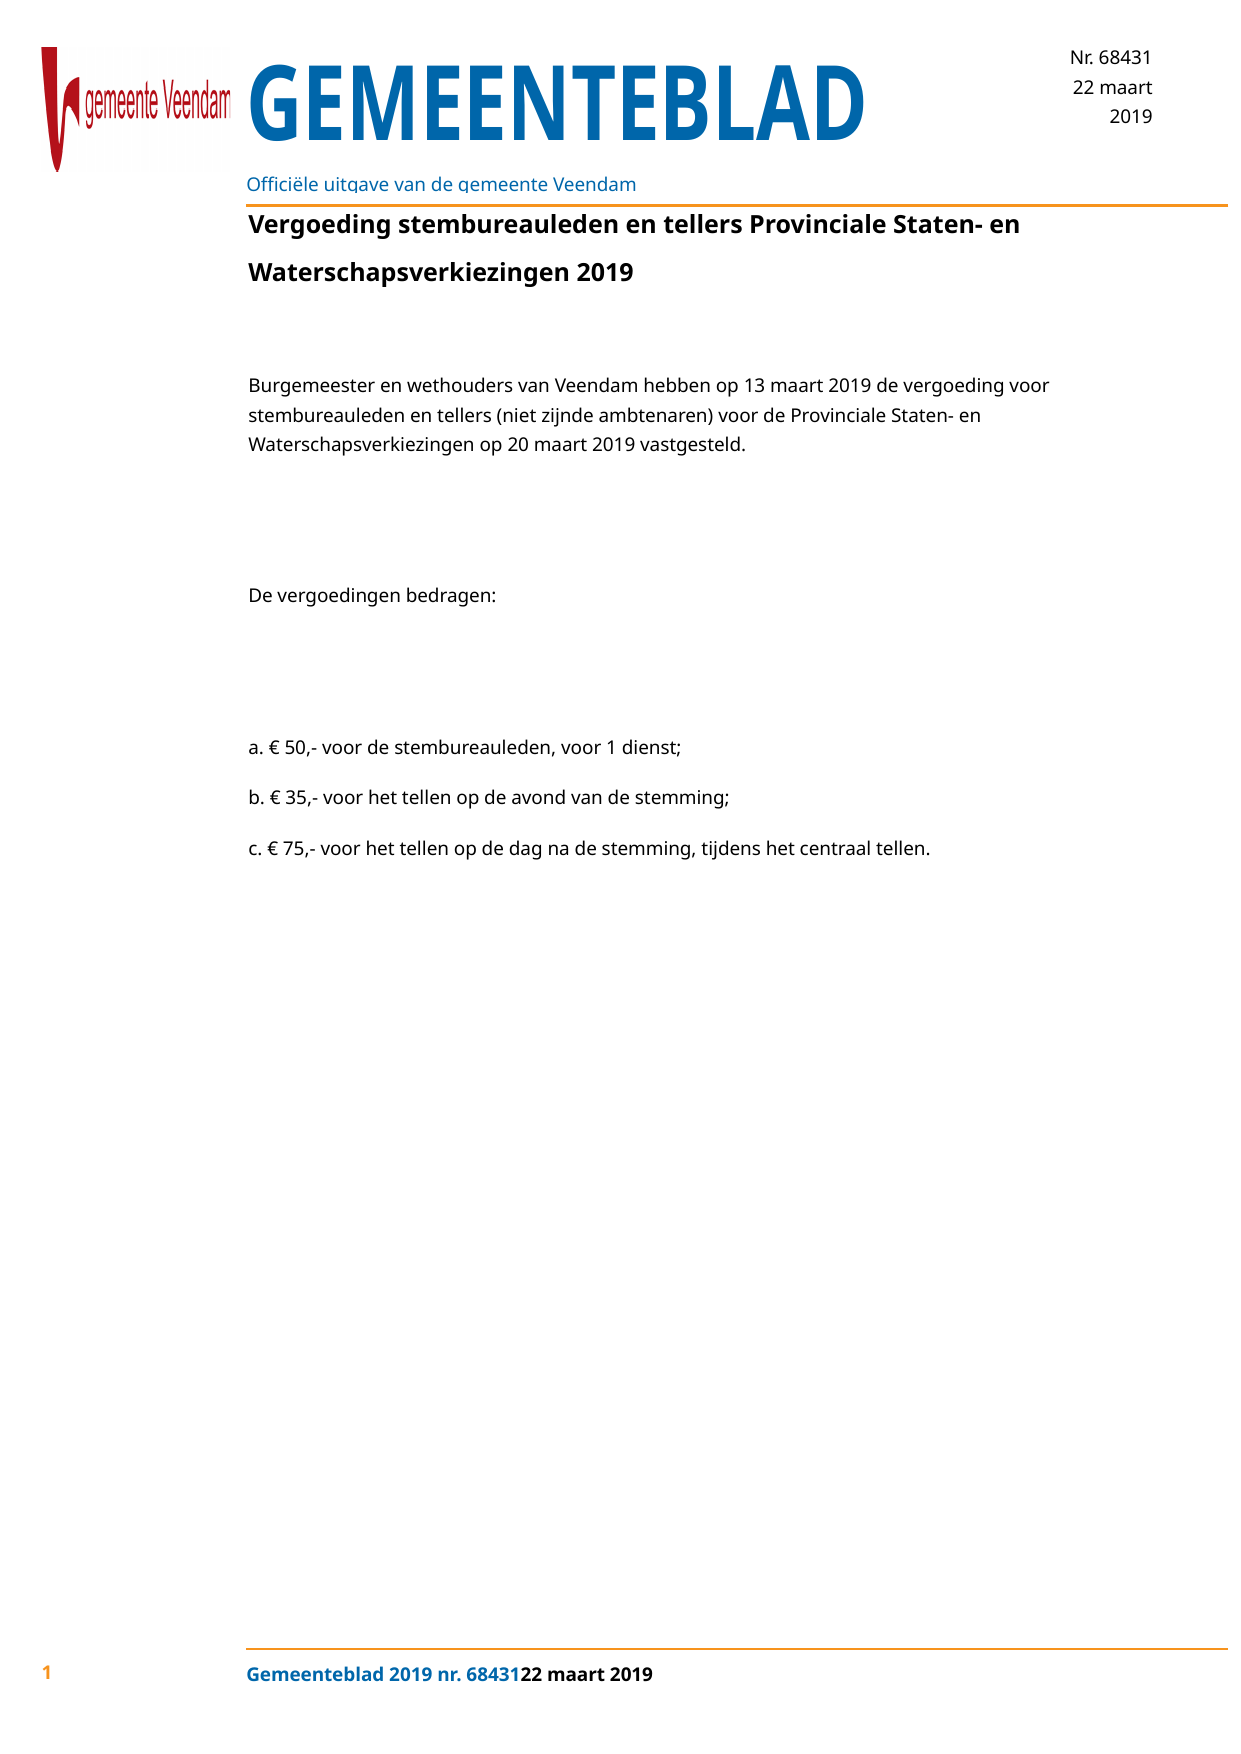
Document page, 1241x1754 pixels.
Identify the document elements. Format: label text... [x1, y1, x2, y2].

text Burgemeester en wethouders van Veendam hebben op 13 maart 2019 de vergoeding voor stembureauleden en tellers (niet zijnde ambtenaren) voor de Provinciale Staten- en Waterschapsverkiezingen op 20 maart 2019 vastgesteld. [248, 372, 1152, 457]
text b. € 35,- voor het tellen op de avond van de stemming; [248, 784, 1152, 810]
text c. € 75,- voor het tellen op de dag na de stemming, tijdens het centraal tellen. [248, 835, 1152, 861]
text Vergoeding stembureauleden en tellers Provinciale Staten- en Waterschapsverkiezingen 2019 [248, 207, 1152, 288]
picture [41, 47, 231, 172]
text De vergoedingen bedragen: [248, 583, 1152, 608]
text a. € 50,- voor de stembureauleden, voor 1 dienst; [248, 734, 1152, 760]
